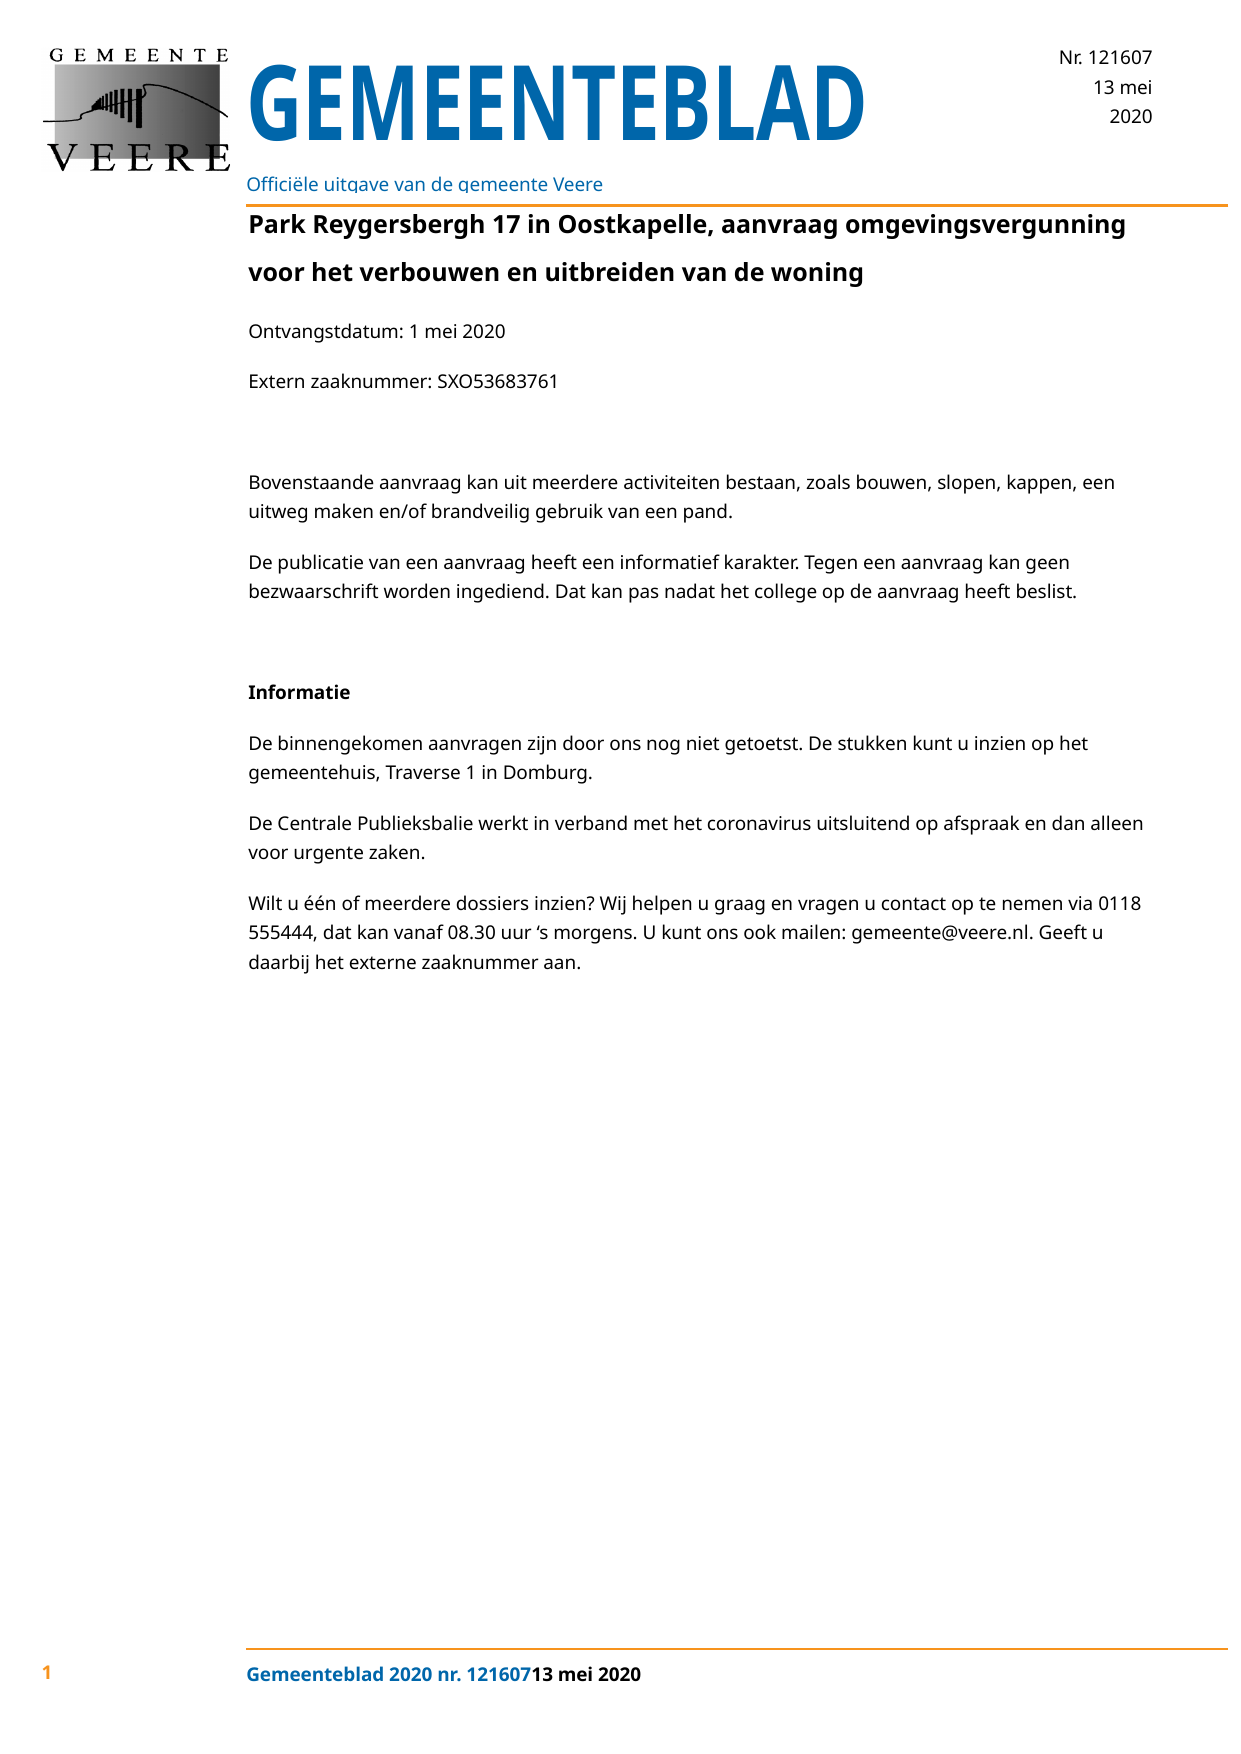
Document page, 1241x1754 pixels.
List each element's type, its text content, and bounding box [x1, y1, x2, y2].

text Ontvangstdatum: 1 mei 2020 [248, 318, 1152, 344]
text De binnengekomen aanvragen zijn door ons nog niet getoetst. De stukken kunt u inzien op het gemeentehuis, Traverse 1 in Domburg. [248, 730, 1152, 785]
picture [41, 47, 231, 172]
text Informatie [248, 679, 1152, 705]
text Wilt u één of meerdere dossiers inzien? Wij helpen u graag en vragen u contact op te nemen via 0118 555444, dat kan vanaf 08.30 uur ‘s morgens. U kunt ons ook mailen: gemeente@veere.nl. Geeft u daarbij het externe zaaknummer aan. [248, 890, 1152, 975]
text Extern zaaknummer: SXO53683761 [248, 368, 1152, 394]
text De publicatie van een aanvraag heeft een informatief karakter. Tegen een aanvraag kan geen bezwaarschrift worden ingediend. Dat kan pas nadat het college op de aanvraag heeft beslist. [248, 549, 1152, 604]
text Park Reygersbergh 17 in Oostkapelle, aanvraag omgevingsvergunning voor het verbouwen en uitbreiden van de woning [248, 207, 1152, 288]
text De Centrale Publieksbalie werkt in verband met het coronavirus uitsluitend op afspraak en dan alleen voor urgente zaken. [248, 810, 1152, 865]
text Bovenstaande aanvraag kan uit meerdere activiteiten bestaan, zoals bouwen, slopen, kappen, een uitweg maken en/of brandveilig gebruik van een pand. [248, 469, 1152, 524]
